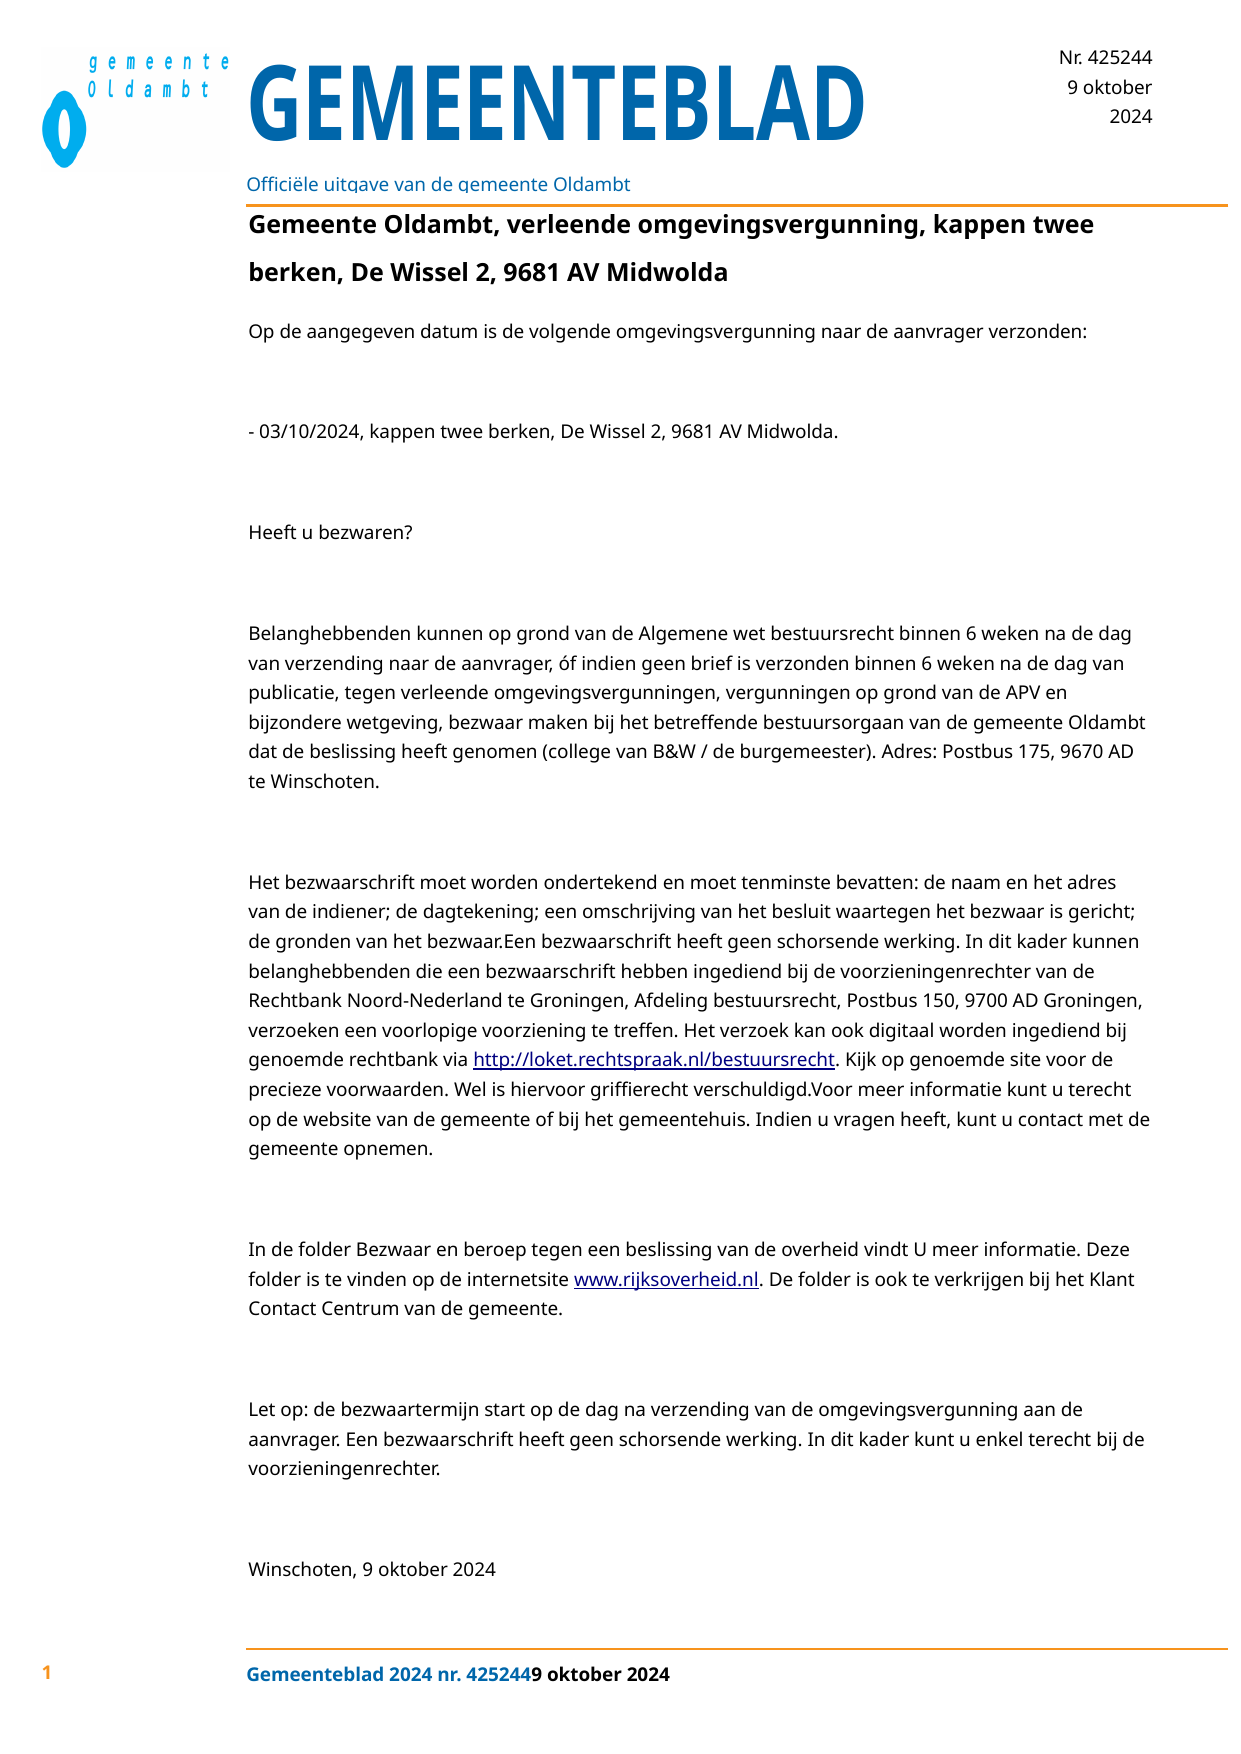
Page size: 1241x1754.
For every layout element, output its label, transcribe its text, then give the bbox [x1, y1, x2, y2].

picture [41, 47, 231, 172]
text Het bezwaarschrift moet worden ondertekend en moet tenminste bevatten: de naam en het adres van de indiener; de dagtekening; een omschrijving van het besluit waartegen het bezwaar is gericht; de gronden van het bezwaar.Een bezwaarschrift heeft geen schorsende werking. In dit kader kunnen belanghebbenden die een bezwaarschrift hebben ingediend bij de voorzieningenrechter van de Rechtbank Noord-Nederland te Groningen, Afdeling bestuursrecht, Postbus 150, 9700 AD Groningen, verzoeken een voorlopige voorziening te treffen. Het verzoek kan ook digitaal worden ingediend bij genoemde rechtbank via http://loket.rechtspraak.nl/bestuursrecht. Kijk op genoemde site voor de precieze voorwaarden. Wel is hiervoor griffierecht verschuldigd.Voor meer informatie kunt u terecht op de website van de gemeente of bij het gemeentehuis. Indien u vragen heeft, kunt u contact met de gemeente opnemen. [248, 869, 1152, 1161]
text - 03/10/2024, kappen twee berken, De Wissel 2, 9681 AV Midwolda. [248, 419, 1152, 444]
text In de folder Bezwaar en beroep tegen een beslissing van de overheid vindt U meer informatie. Deze folder is te vinden op de internetsite www.rijksoverheid.nl. De folder is ook te verkrijgen bij het Klant Contact Centrum van de gemeente. [248, 1236, 1152, 1321]
text Let op: de bezwaartermijn start op de dag na verzending van de omgevingsvergunning aan de aanvrager. Een bezwaarschrift heeft geen schorsende werking. In dit kader kunt u enkel terecht bij de voorzieningenrechter. [248, 1396, 1152, 1481]
text Gemeente Oldambt, verleende omgevingsvergunning, kappen twee berken, De Wissel 2, 9681 AV Midwolda [248, 207, 1152, 288]
text Op de aangegeven datum is de volgende omgevingsvergunning naar de aanvrager verzonden: [248, 318, 1152, 344]
text Winschoten, 9 oktober 2024 [248, 1556, 1152, 1582]
text Belanghebbenden kunnen op grond van de Algemene wet bestuursrecht binnen 6 weken na de dag van verzending naar de aanvrager, óf indien geen brief is verzonden binnen 6 weken na de dag van publicatie, tegen verleende omgevingsvergunningen, vergunningen op grond van de APV en bijzondere wetgeving, bezwaar maken bij het betreffende bestuursorgaan van de gemeente Oldambt dat de beslissing heeft genomen (college van B&W / de burgemeester). Adres: Postbus 175, 9670 AD te Winschoten. [248, 620, 1152, 794]
text Heeft u bezwaren? [248, 519, 1152, 545]
